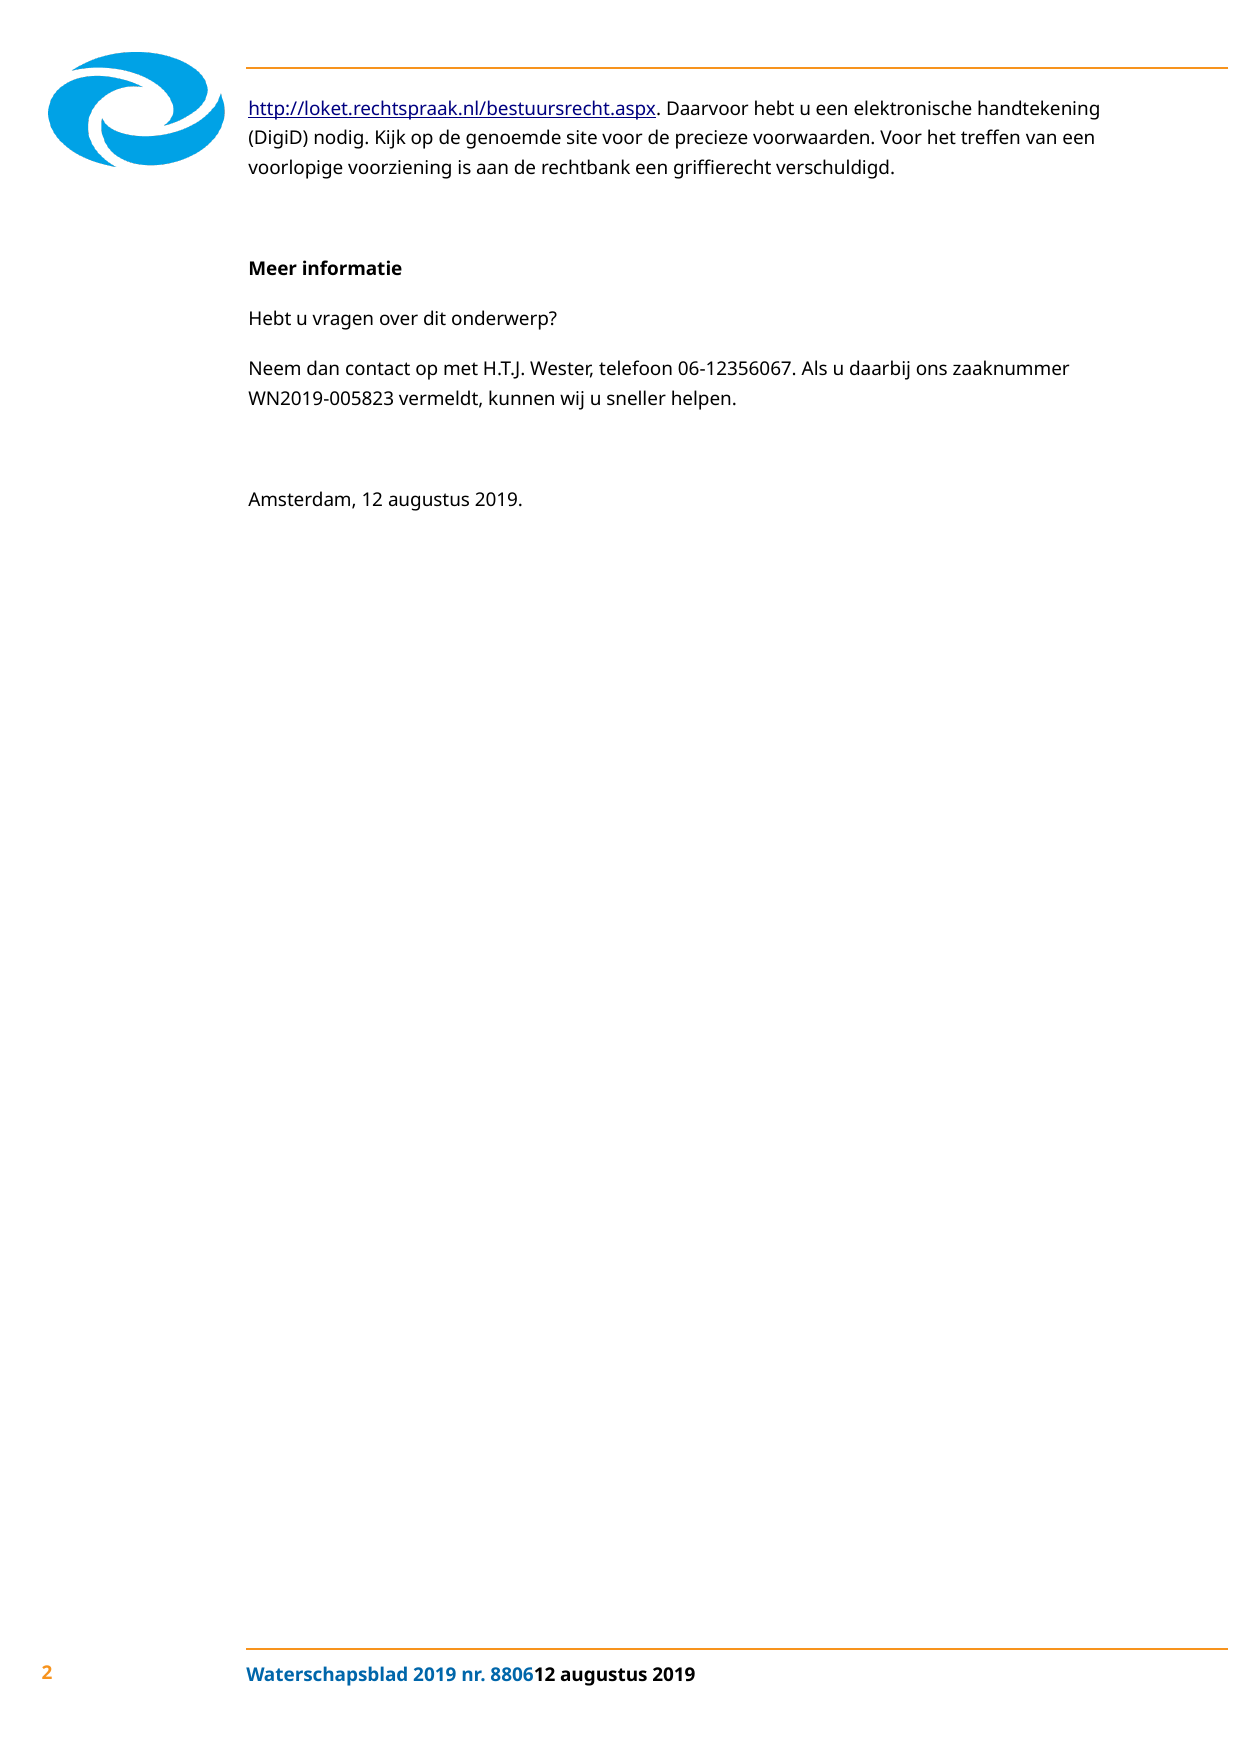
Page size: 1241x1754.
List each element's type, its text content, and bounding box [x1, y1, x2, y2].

text Neem dan contact op met H.T.J. Wester, telefoon 06-12356067. Als u daarbij ons zaaknummer WN2019-005823 vermeldt, kunnen wij u sneller helpen. [248, 356, 1152, 411]
text Amsterdam, 12 augustus 2019. [248, 486, 1152, 512]
text http://loket.rechtspraak.nl/bestuursrecht.aspx. Daarvoor hebt u een elektronische handtekening (DigiD) nodig. Kijk op de genoemde site voor de precieze voorwaarden. Voor het treffen van een voorlopige voorziening is aan de rechtbank een griffierecht verschuldigd. [248, 95, 1152, 180]
text Meer informatie [248, 255, 1152, 281]
text Hebt u vragen over dit onderwerp? [248, 305, 1152, 331]
picture [41, 47, 231, 172]
